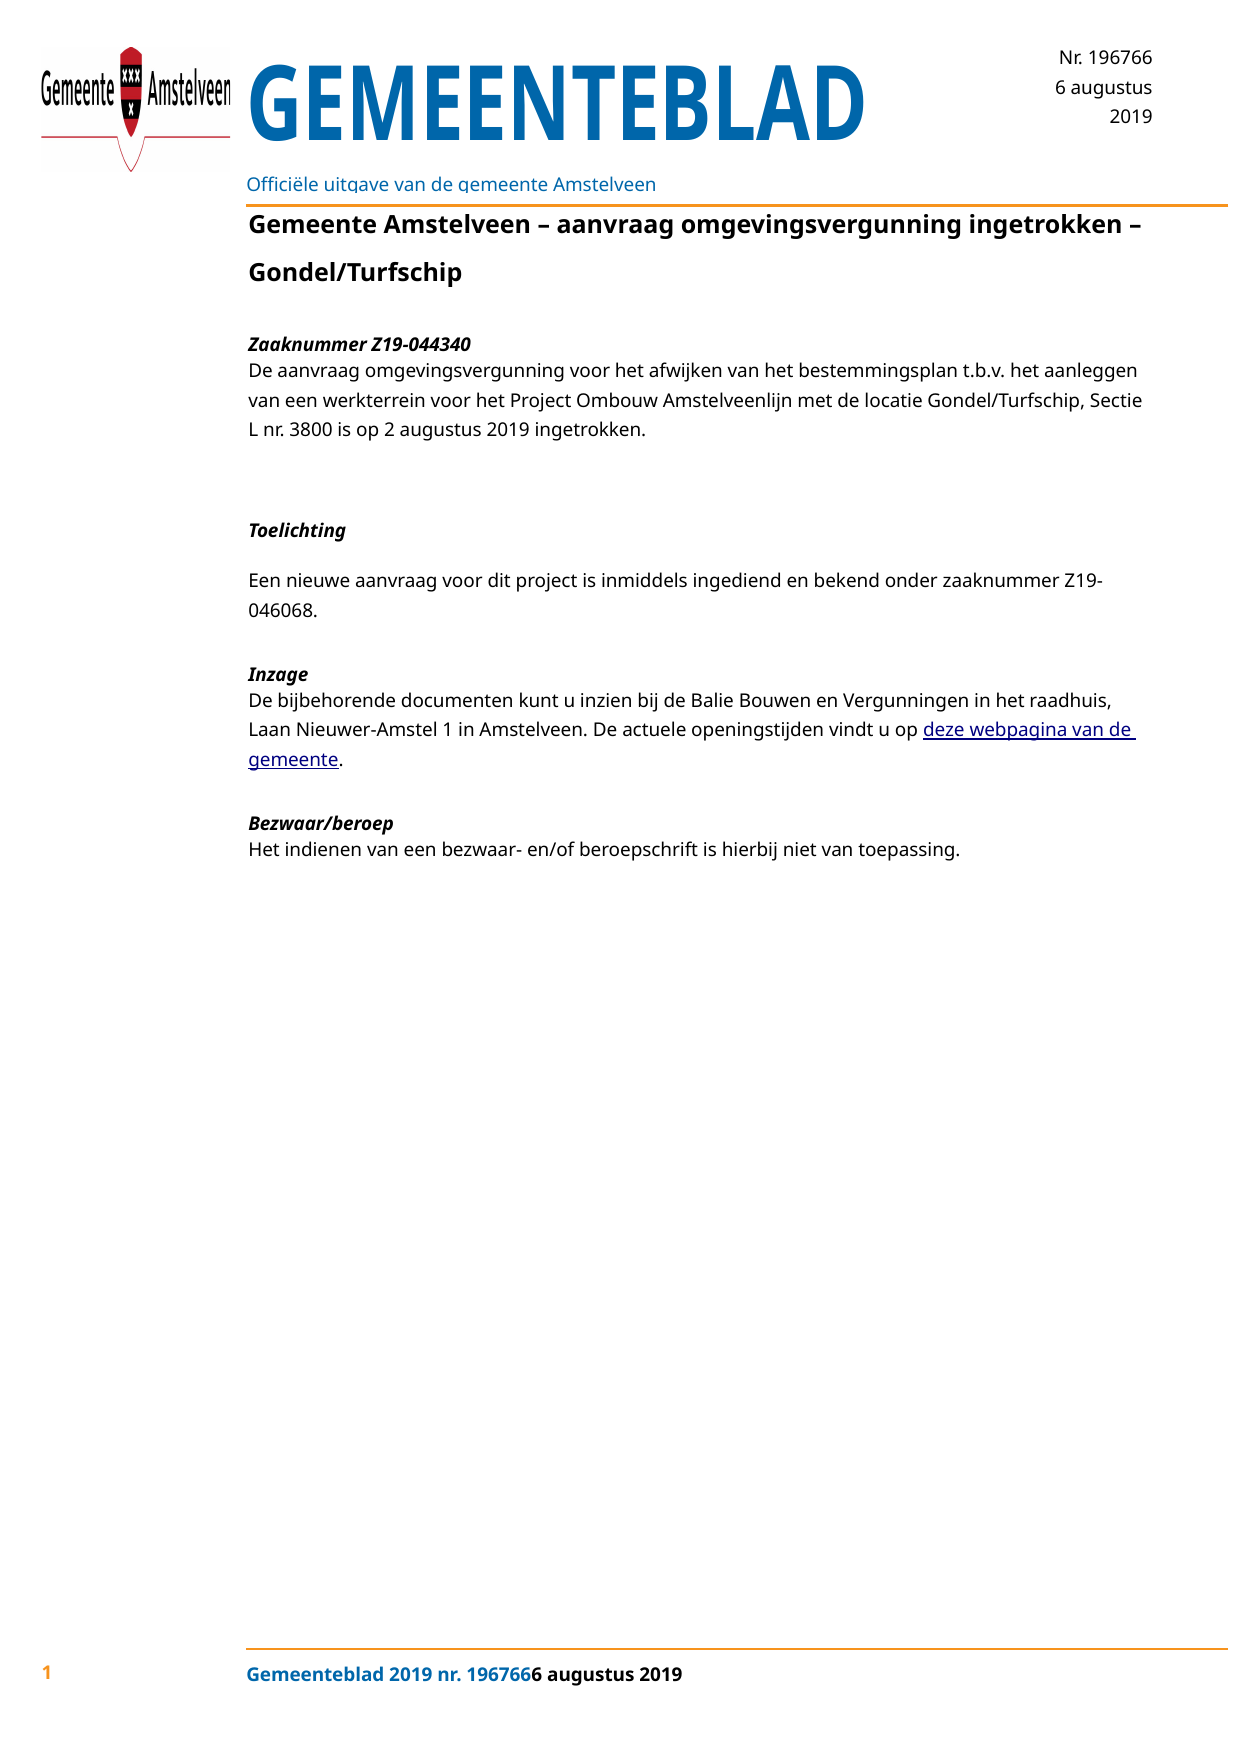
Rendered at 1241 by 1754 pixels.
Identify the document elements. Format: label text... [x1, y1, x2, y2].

picture [41, 47, 231, 172]
text Het indienen van een bezwaar- en/of beroepschrift is hierbij niet van toepassing. [248, 836, 1152, 861]
text Inzage [248, 661, 1152, 687]
text Toelichting [248, 517, 1152, 543]
text De bijbehorende documenten kunt u inzien bij de Balie Bouwen en Vergunningen in het raadhuis, Laan Nieuwer-Amstel 1 in Amstelveen. De actuele openingstijden vindt u op deze webpagina van de gemeente. [248, 687, 1152, 772]
text Een nieuwe aanvraag voor dit project is inmiddels ingediend en bekend onder zaaknummer Z19-046068. [248, 568, 1152, 623]
text Zaaknummer Z19-044340 [248, 331, 1152, 357]
text De aanvraag omgevingsvergunning voor het afwijken van het bestemmingsplan t.b.v. het aanleggen van een werkterrein voor het Project Ombouw Amstelveenlijn met de locatie Gondel/Turfschip, Sectie L nr. 3800 is op 2 augustus 2019 ingetrokken. [248, 357, 1152, 442]
text Gemeente Amstelveen – aanvraag omgevingsvergunning ingetrokken – Gondel/Turfschip [248, 207, 1152, 288]
text Bezwaar/beroep [248, 810, 1152, 836]
